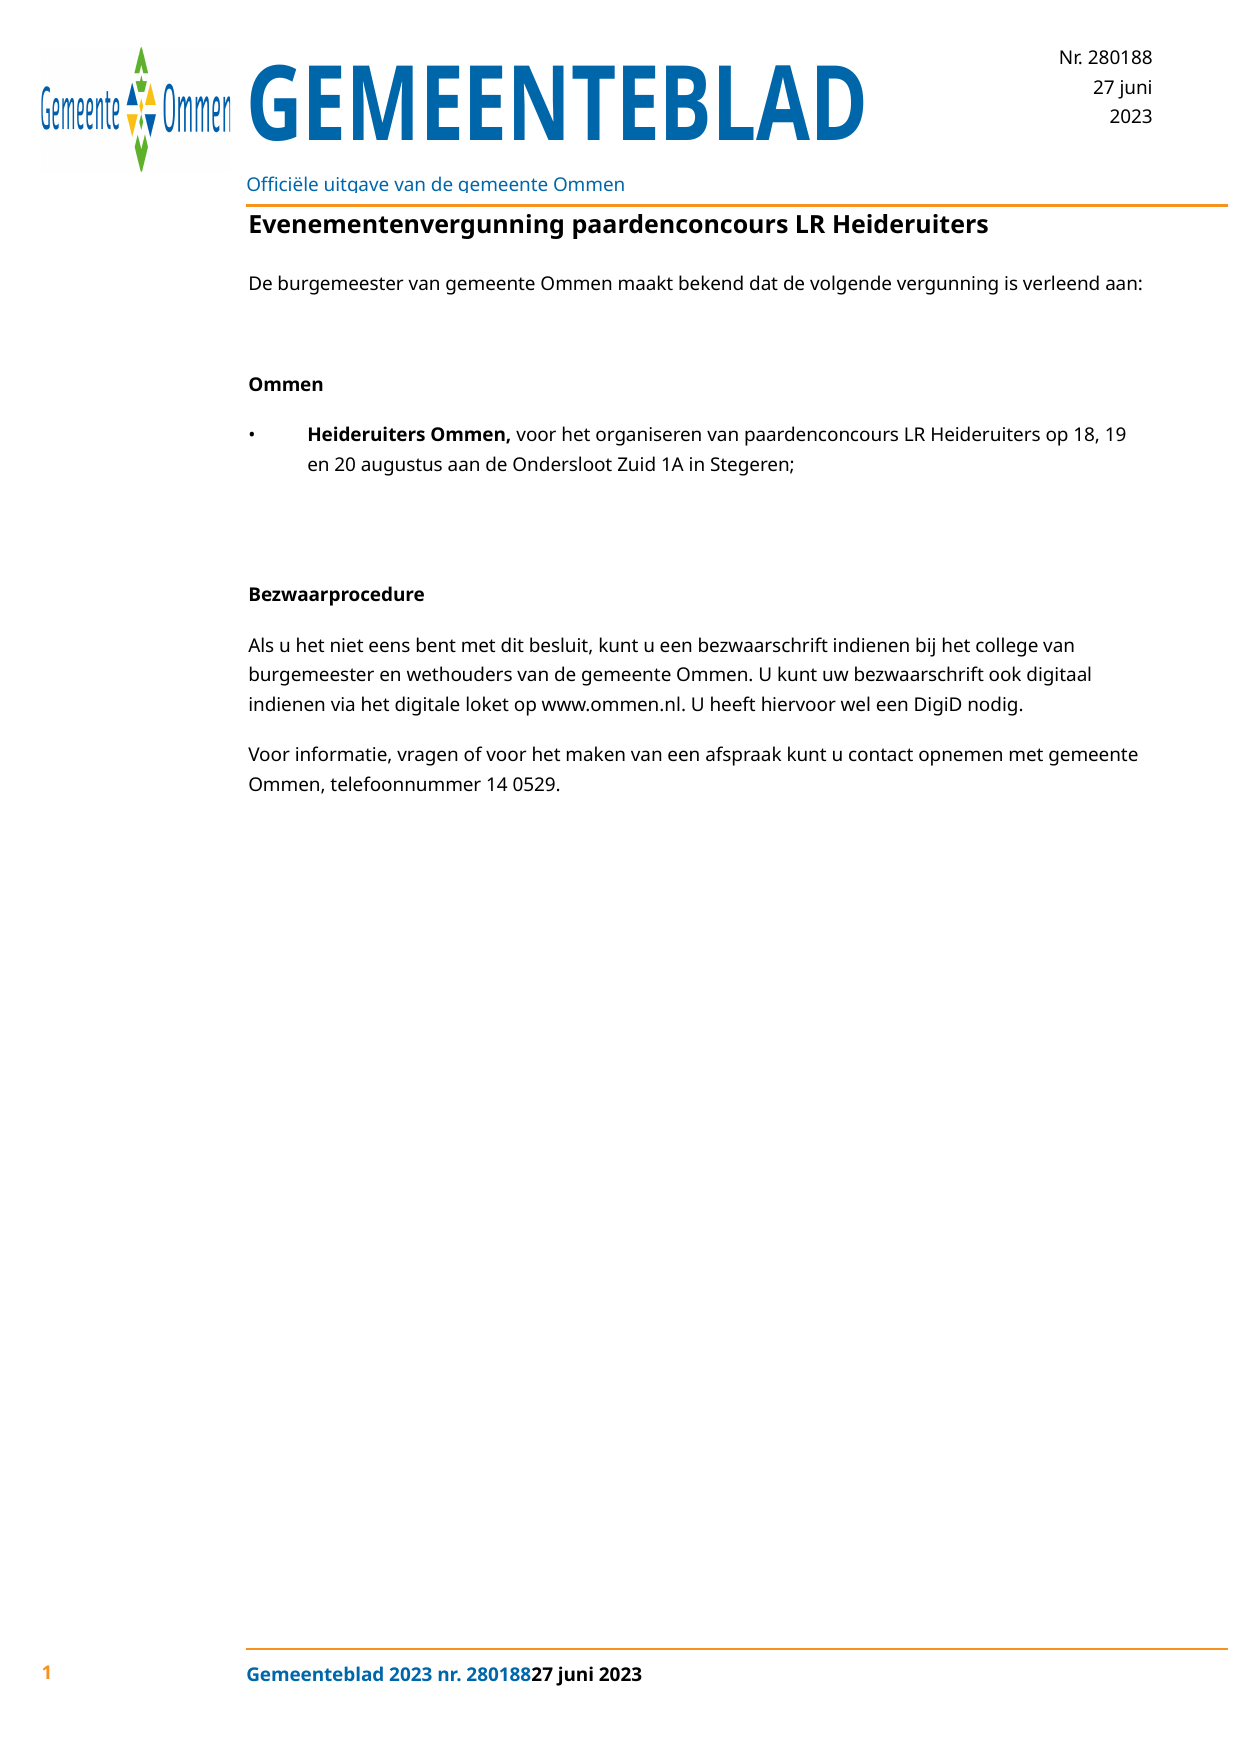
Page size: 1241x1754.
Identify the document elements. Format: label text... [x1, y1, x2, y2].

picture [41, 47, 231, 172]
text Als u het niet eens bent met dit besluit, kunt u een bezwaarschrift indienen bij het college van burgemeester en wethouders van de gemeente Ommen. U kunt uw bezwaarschrift ook digitaal indienen via het digitale loket op www.ommen.nl. U heeft hiervoor wel een DigiD nodig. [248, 632, 1152, 717]
list Heideruiters Ommen, voor het organiseren van paardenconcours LR Heideruiters op 18, 19 en 20 augustus aan de Ondersloot Zuid 1A in Stegeren; [248, 422, 1152, 477]
text Bezwaarprocedure [248, 582, 1152, 607]
text Ommen [248, 371, 1152, 397]
text Evenementenvergunning paardenconcours LR Heideruiters [248, 207, 1152, 241]
text De burgemeester van gemeente Ommen maakt bekend dat de volgende vergunning is verleend aan: [248, 270, 1152, 296]
text Voor informatie, vragen of voor het maken van een afspraak kunt u contact opnemen met gemeente Ommen, telefoonnummer 14 0529. [248, 742, 1152, 797]
